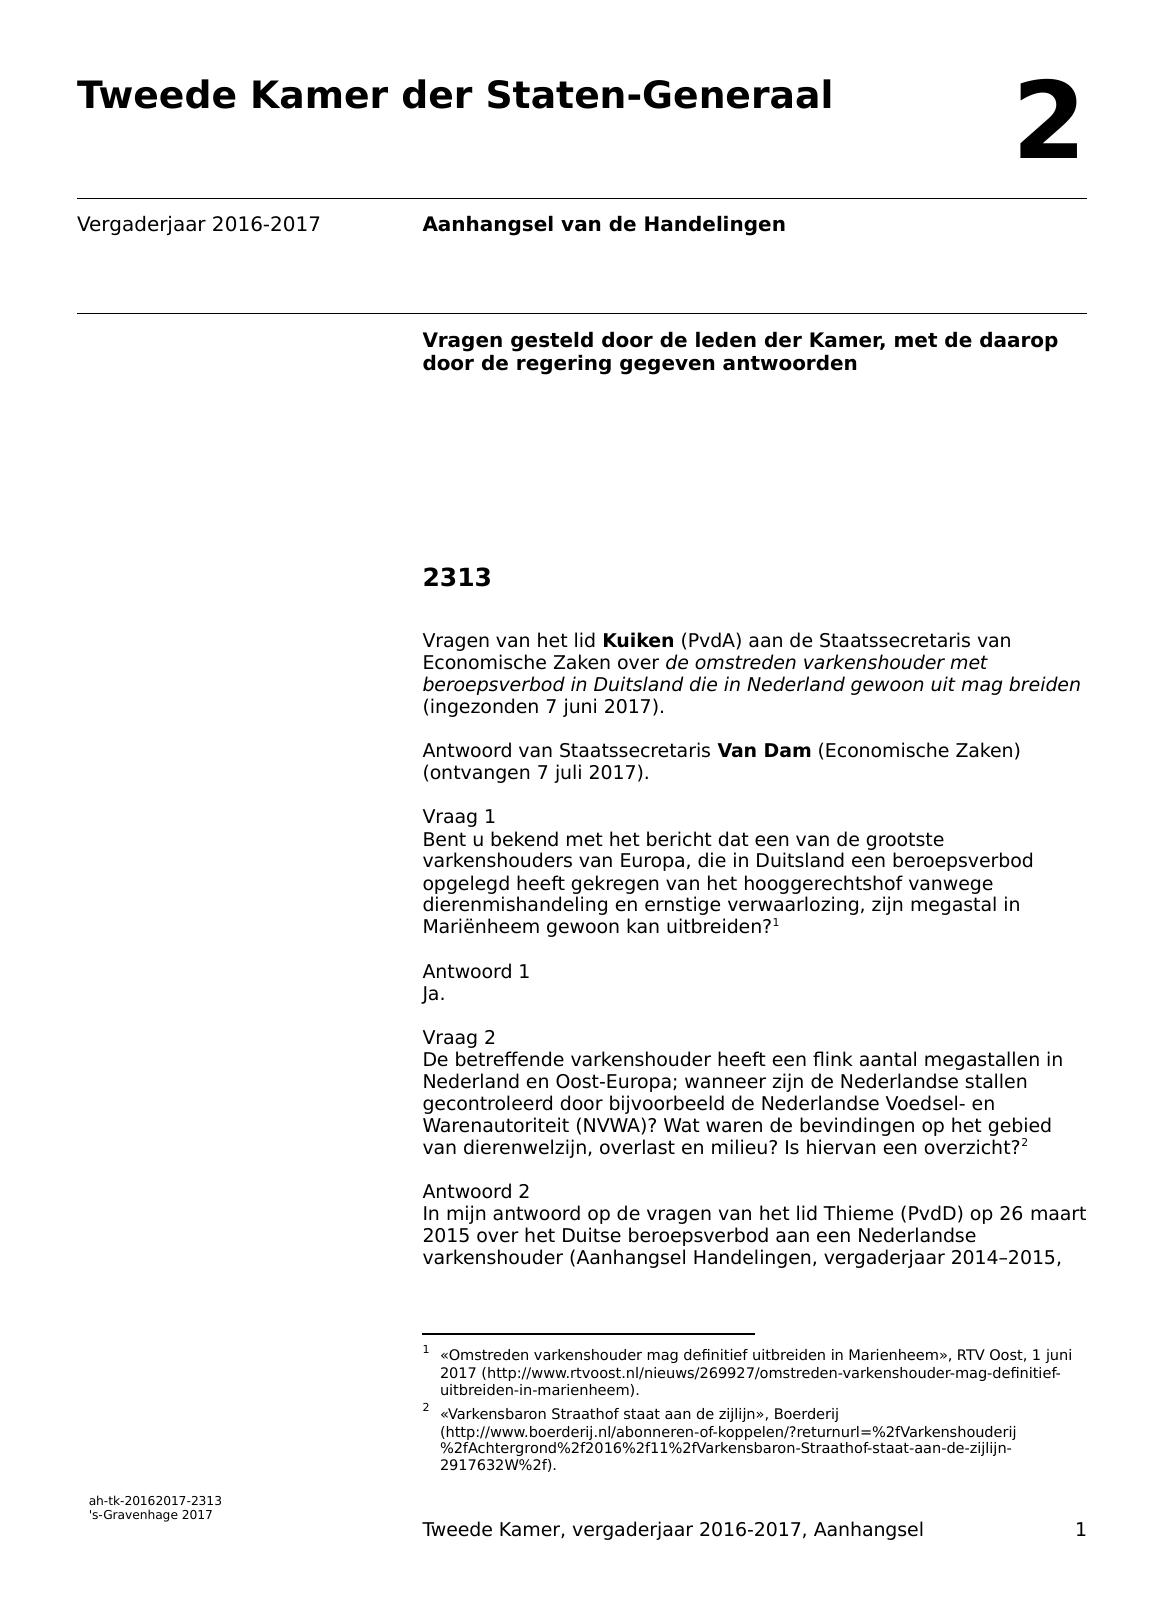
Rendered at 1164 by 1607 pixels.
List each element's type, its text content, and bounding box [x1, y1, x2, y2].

text Antwoord van Staatssecretaris Van Dam (Economische Zaken) (ontvangen 7 juli 2017). [422, 740, 1087, 784]
text ah-tk-20162017-2313 [88, 1494, 323, 1508]
text 's-Gravenhage 2017 [88, 1508, 323, 1522]
text «Omstreden varkenshouder mag definitief uitbreiden in Marienheem», RTV Oost, 1 juni 2017 (http://www.rtvoost.nl/nieuws/269927/omstreden-varkenshouder-mag-definitief-uitbreiden-in-marienheem). [422, 1343, 1087, 1399]
table_cell Aanhangsel van de Handelingen [422, 199, 1087, 313]
text Antwoord 2 [422, 1181, 1087, 1203]
text Bent u bekend met het bericht dat een van de grootste varkenshouders van Europa, die in Duitsland een beroepsverbod opgelegd heeft gekregen van het hooggerechtshof vanwege dierenmishandeling en ernstige verwaarlozing, zijn megastal in Mariënheem gewoon kan uitbreiden? [422, 828, 1087, 938]
table_cell Vragen gesteld door de leden der Kamer, met de daarop door de regering gegeven antwoorden [422, 314, 1087, 375]
text Vraag 1 [422, 806, 1087, 828]
text In mijn antwoord op de vragen van het lid Thieme (PvdD) op 26 maart 2015 over het Duitse beroepsverbod aan een Nederlandse varkenshouder (Aanhangsel Handelingen, vergaderjaar 2014–2015, [422, 1203, 1087, 1269]
text Antwoord 1 [422, 961, 1087, 982]
text «Varkensbaron Straathof staat aan de zijlijn», Boerderij (http://www.boerderij.nl/abonneren-of-koppelen/?returnurl=%2fVarkenshouderij%2fAchtergrond%2f2016%2f11%2fVarkensbaron-Straathof-staat-aan-de-zijlijn-2917632W%2f). [422, 1402, 1087, 1474]
table_cell Vergaderjaar 2016-2017 [77, 199, 422, 313]
table_header 2 [886, 59, 1087, 198]
table_cell [77, 314, 422, 375]
table_header Tweede Kamer der Staten-Generaal [77, 59, 886, 198]
text Ja. [422, 982, 1087, 1004]
text Vragen van het lid Kuiken (PvdA) aan de Staatssecretaris van Economische Zaken over de omstreden varkenshouder met beroepsverbod in Duitsland die in Nederland gewoon uit mag breiden (ingezonden 7 juni 2017). [422, 630, 1087, 718]
text 2313 [422, 563, 1087, 592]
text De betreffende varkenshouder heeft een flink aantal megastallen in Nederland en Oost-Europa; wanneer zijn de Nederlandse stallen gecontroleerd door bijvoorbeeld de Nederlandse Voedsel- en Warenautoriteit (NVWA)? Wat waren de bevindingen op het gebied van dierenwelzijn, overlast en milieu? Is hiervan een overzicht? [422, 1049, 1087, 1158]
text Vraag 2 [422, 1027, 1087, 1049]
